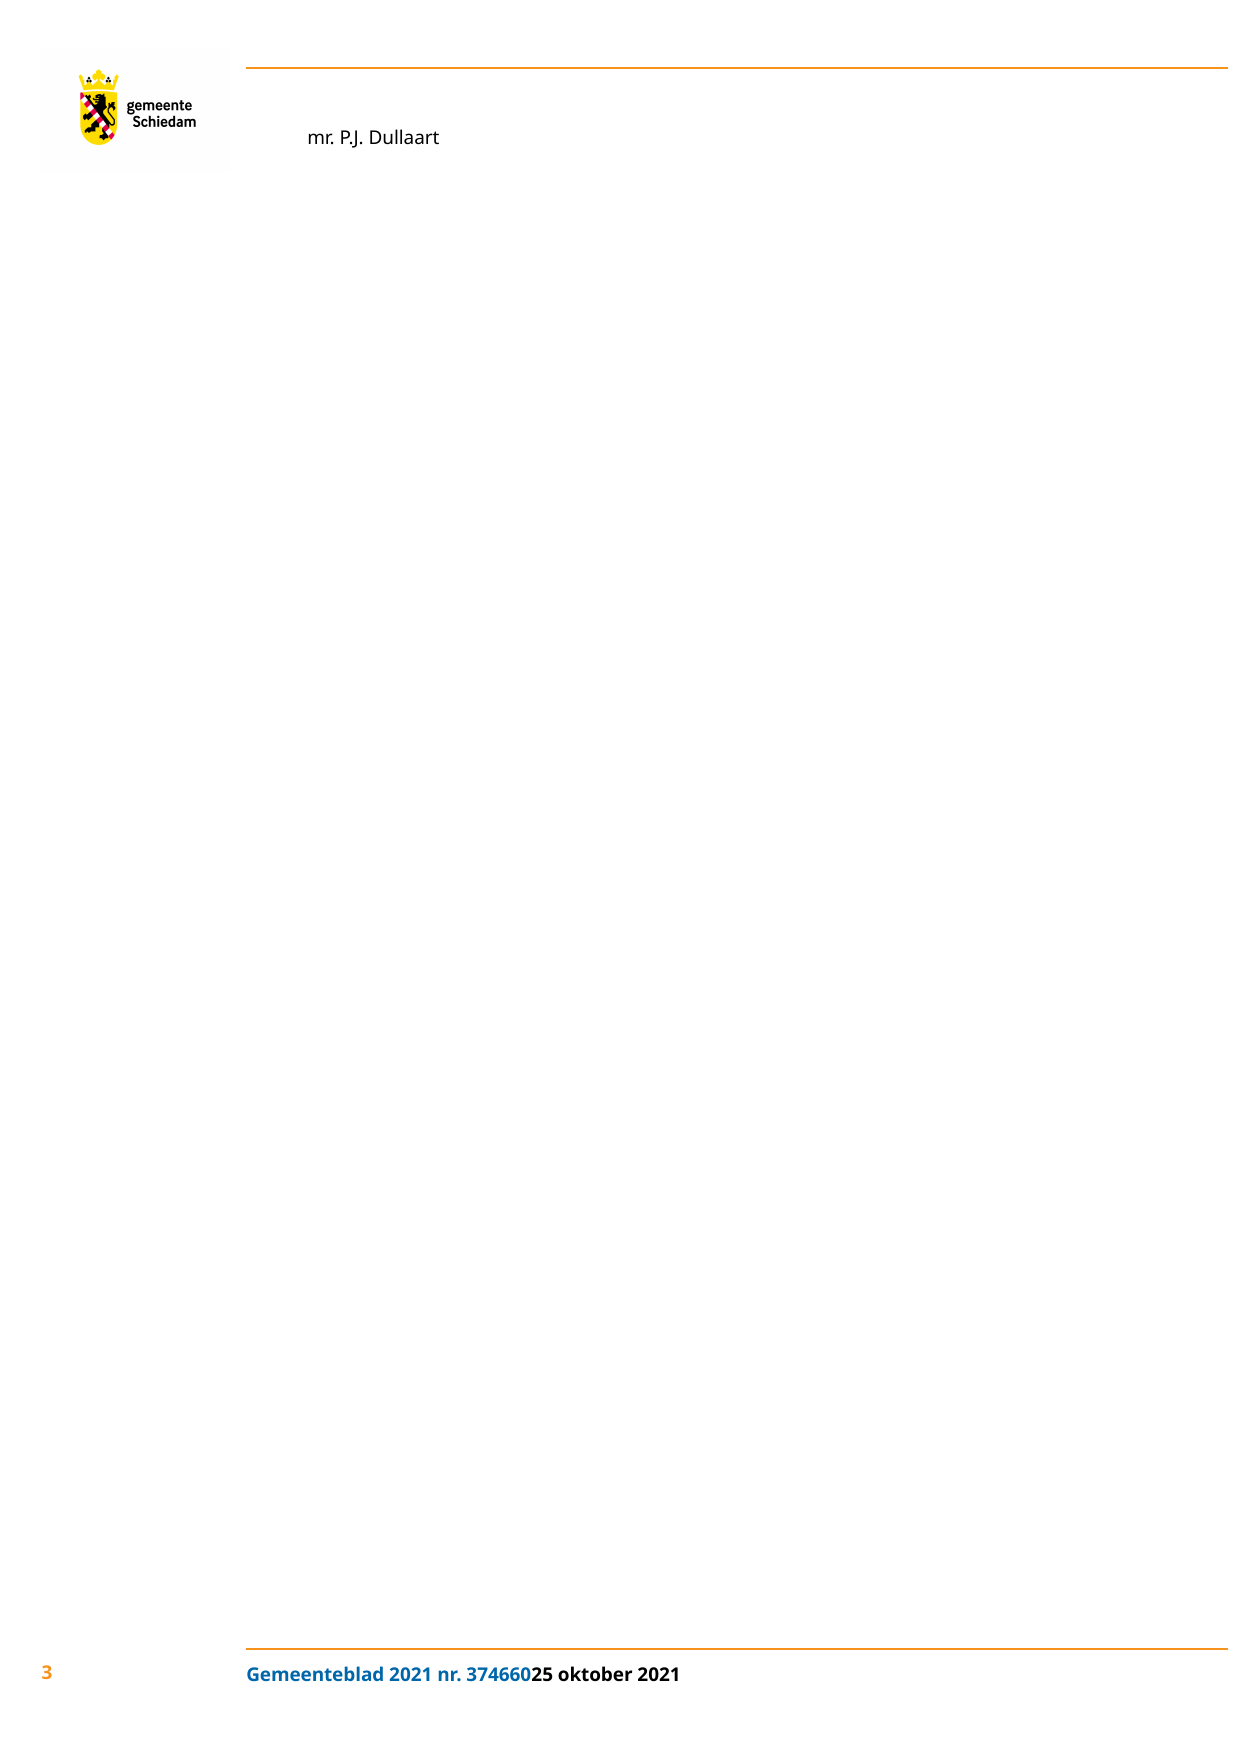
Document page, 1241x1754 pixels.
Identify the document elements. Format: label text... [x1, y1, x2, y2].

picture [41, 47, 231, 172]
list mr. P.J. Dullaart [248, 124, 1152, 150]
